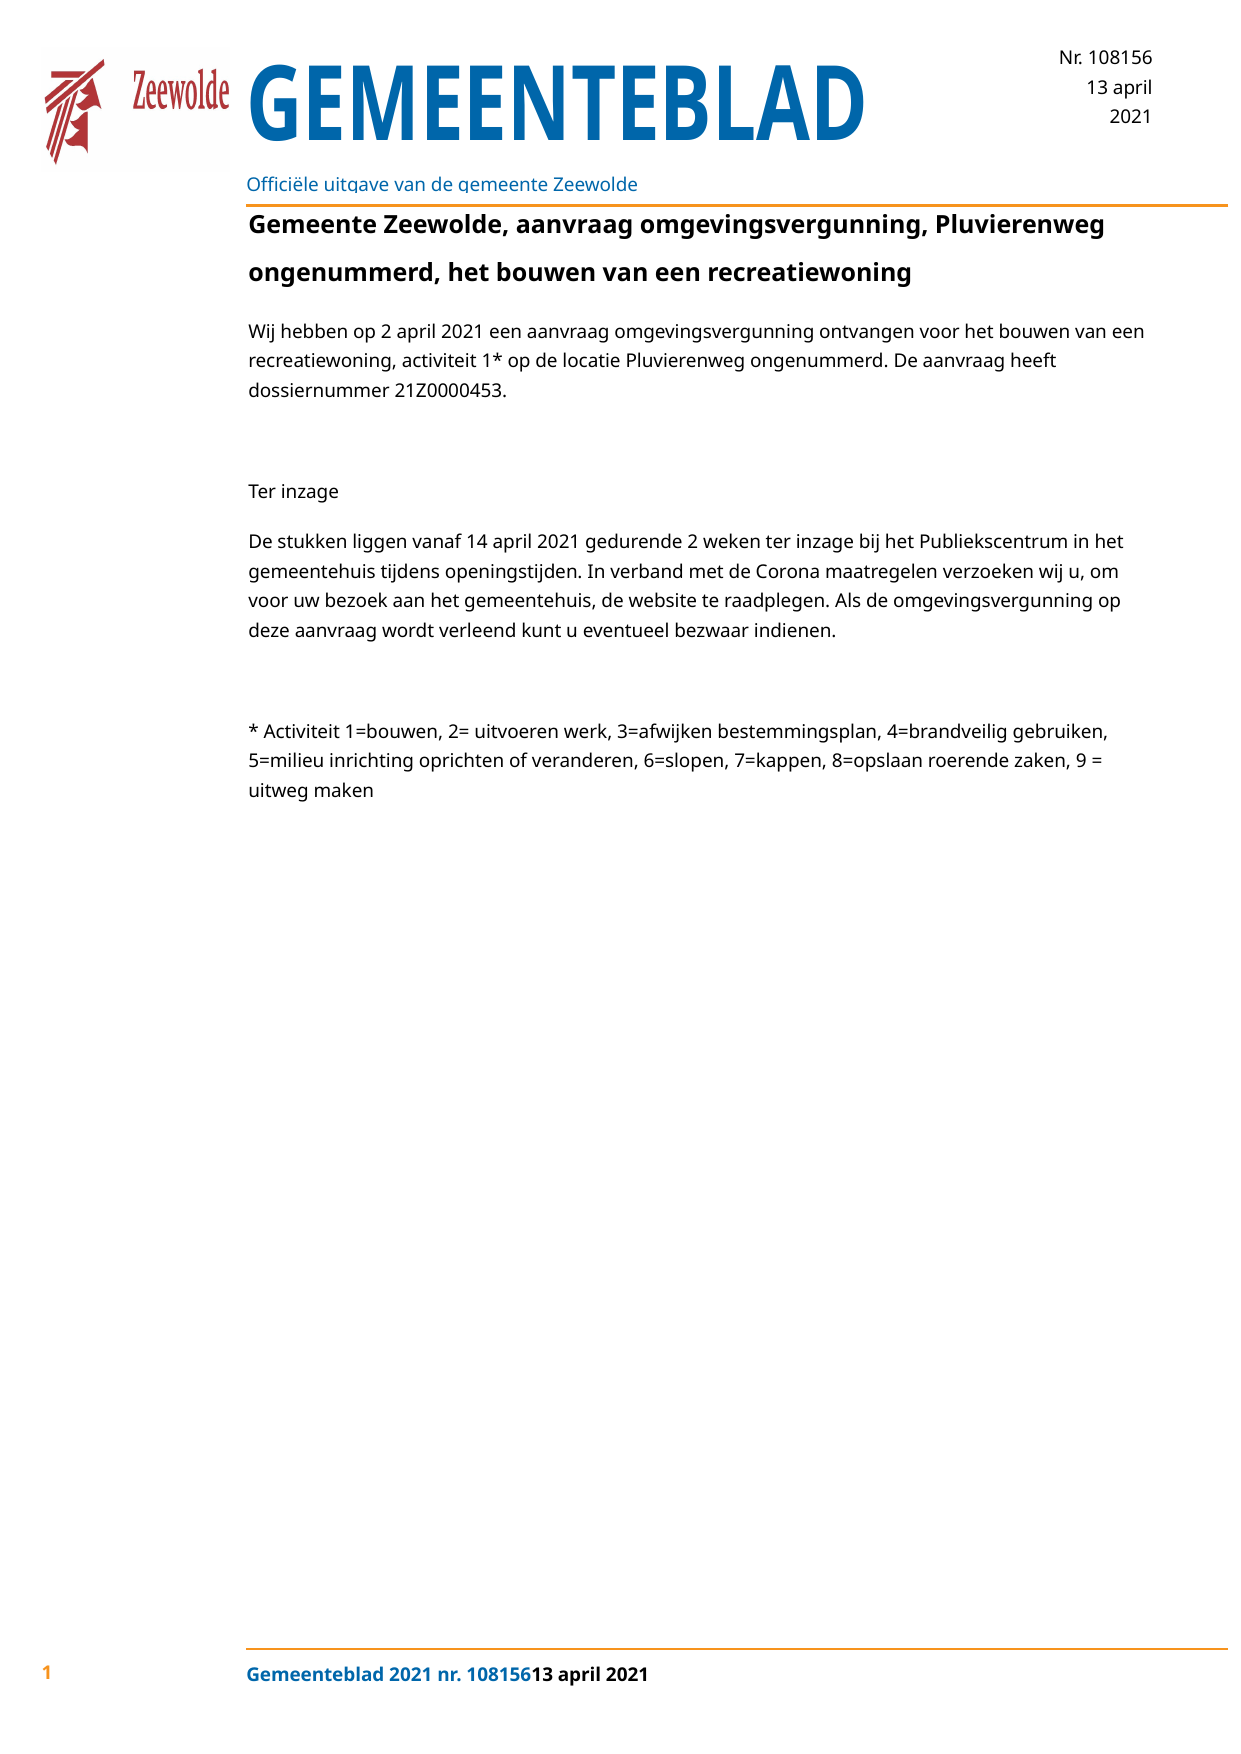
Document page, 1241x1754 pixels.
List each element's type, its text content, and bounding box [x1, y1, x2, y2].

text De stukken liggen vanaf 14 april 2021 gedurende 2 weken ter inzage bij het Publiekscentrum in het gemeentehuis tijdens openingstijden. In verband met de Corona maatregelen verzoeken wij u, om voor uw bezoek aan het gemeentehuis, de website te raadplegen. Als de omgevingsvergunning op deze aanvraag wordt verleend kunt u eventueel bezwaar indienen. [248, 528, 1152, 643]
text Ter inzage [248, 478, 1152, 504]
text Wij hebben op 2 april 2021 een aanvraag omgevingsvergunning ontvangen voor het bouwen van een recreatiewoning, activiteit 1* op de locatie Pluvierenweg ongenummerd. De aanvraag heeft dossiernummer 21Z0000453. [248, 318, 1152, 403]
text Gemeente Zeewolde, aanvraag omgevingsvergunning, Pluvierenweg ongenummerd, het bouwen van een recreatiewoning [248, 207, 1152, 288]
picture [41, 47, 231, 172]
text * Activiteit 1=bouwen, 2= uitvoeren werk, 3=afwijken bestemmingsplan, 4=brandveilig gebruiken, 5=milieu inrichting oprichten of veranderen, 6=slopen, 7=kappen, 8=opslaan roerende zaken, 9 = uitweg maken [248, 718, 1152, 803]
